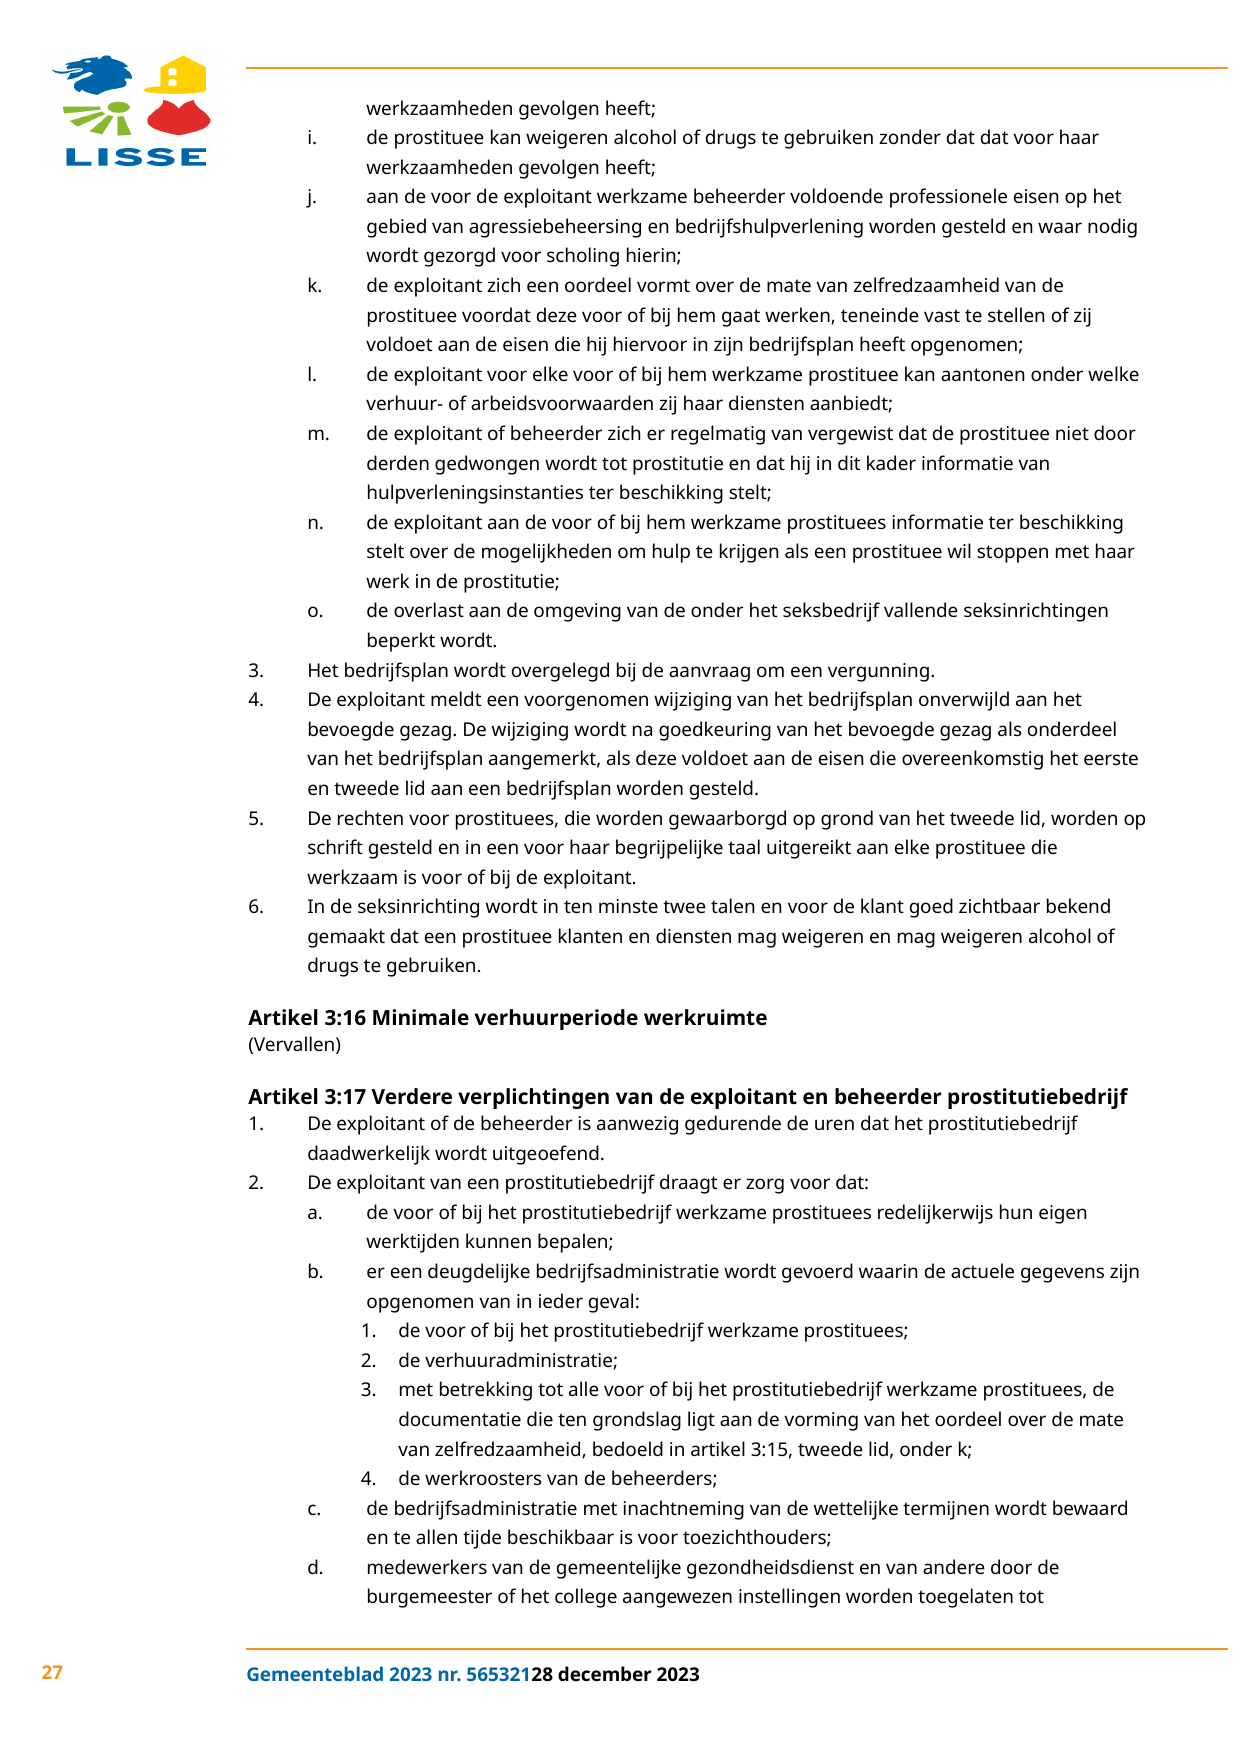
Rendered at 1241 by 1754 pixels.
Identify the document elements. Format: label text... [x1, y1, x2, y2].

text Artikel 3:17 Verdere verplichtingen van de exploitant en beheerder prostitutiebedrijf [248, 1082, 1152, 1110]
list de voor of bij het prostitutiebedrijf werkzame prostituees redelijkerwijs hun eigen werktijden kunnen bepalen; [307, 1199, 1152, 1254]
list de voor of bij het prostitutiebedrijf werkzame prostituees; [361, 1317, 1152, 1343]
list de overlast aan de omgeving van de onder het seksbedrijf vallende seksinrichtingen beperkt wordt. [307, 598, 1152, 653]
list medewerkers van de gemeentelijke gezondheidsdienst en van andere door de burgemeester of het college aangewezen instellingen worden toegelaten tot [307, 1554, 1152, 1609]
list de exploitant of beheerder zich er regelmatig van vergewist dat de prostituee niet door derden gedwongen wordt tot prostitutie en dat hij in dit kader informatie van hulpverleningsinstanties ter beschikking stelt; [307, 420, 1152, 505]
picture [41, 47, 231, 172]
text (Vervallen) [248, 1032, 1152, 1057]
list de exploitant zich een oordeel vormt over de mate van zelfredzaamheid van de prostituee voordat deze voor of bij hem gaat werken, teneinde vast te stellen of zij voldoet aan de eisen die hij hiervoor in zijn bedrijfsplan heeft opgenomen; [307, 272, 1152, 357]
list de prostituee kan weigeren alcohol of drugs te gebruiken zonder dat dat voor haar werkzaamheden gevolgen heeft; [307, 124, 1152, 180]
list de verhuuradministratie; [361, 1347, 1152, 1373]
text Artikel 3:16 Minimale verhuurperiode werkruimte [248, 1003, 1152, 1032]
list Het bedrijfsplan wordt overgelegd bij de aanvraag om een vergunning. [248, 657, 1152, 683]
list de exploitant voor elke voor of bij hem werkzame prostituee kan aantonen onder welke verhuur- of arbeidsvoorwaarden zij haar diensten aanbiedt; [307, 361, 1152, 416]
list In de seksinrichting wordt in ten minste twee talen en voor de klant goed zichtbaar bekend gemaakt dat een prostituee klanten en diensten mag weigeren en mag weigeren alcohol of drugs te gebruiken. [248, 893, 1152, 978]
list aan de voor de exploitant werkzame beheerder voldoende professionele eisen op het gebied van agressiebeheersing en bedrijfshulpverlening worden gesteld en waar nodig wordt gezorgd voor scholing hierin; [307, 183, 1152, 268]
list de werkroosters van de beheerders; [361, 1465, 1152, 1491]
list werkzaamheden gevolgen heeft; [307, 95, 1152, 121]
list de bedrijfsadministratie met inachtneming van de wettelijke termijnen wordt bewaard en te allen tijde beschikbaar is voor toezichthouders; [307, 1495, 1152, 1550]
list De exploitant meldt een voorgenomen wijziging van het bedrijfsplan onverwijld aan het bevoegde gezag. De wijziging wordt na goedkeuring van het bevoegde gezag als onderdeel van het bedrijfsplan aangemerkt, als deze voldoet aan de eisen die overeenkomstig het eerste en tweede lid aan een bedrijfsplan worden gesteld. [248, 686, 1152, 801]
list de exploitant aan de voor of bij hem werkzame prostituees informatie ter beschikking stelt over de mogelijkheden om hulp te krijgen als een prostituee wil stoppen met haar werk in de prostitutie; [307, 509, 1152, 594]
list De exploitant van een prostitutiebedrijf draagt er zorg voor dat: [248, 1169, 1152, 1195]
list De rechten voor prostituees, die worden gewaarborgd op grond van het tweede lid, worden op schrift gesteld en in een voor haar begrijpelijke taal uitgereikt aan elke prostituee die werkzaam is voor of bij de exploitant. [248, 805, 1152, 890]
list De exploitant of de beheerder is aanwezig gedurende de uren dat het prostitutiebedrijf daadwerkelijk wordt uitgeoefend. [248, 1110, 1152, 1166]
list er een deugdelijke bedrijfsadministratie wordt gevoerd waarin de actuele gegevens zijn opgenomen van in ieder geval: [307, 1258, 1152, 1314]
list met betrekking tot alle voor of bij het prostitutiebedrijf werkzame prostituees, de documentatie die ten grondslag ligt aan de vorming van het oordeel over de mate van zelfredzaamheid, bedoeld in artikel 3:15, tweede lid, onder k; [361, 1377, 1152, 1462]
